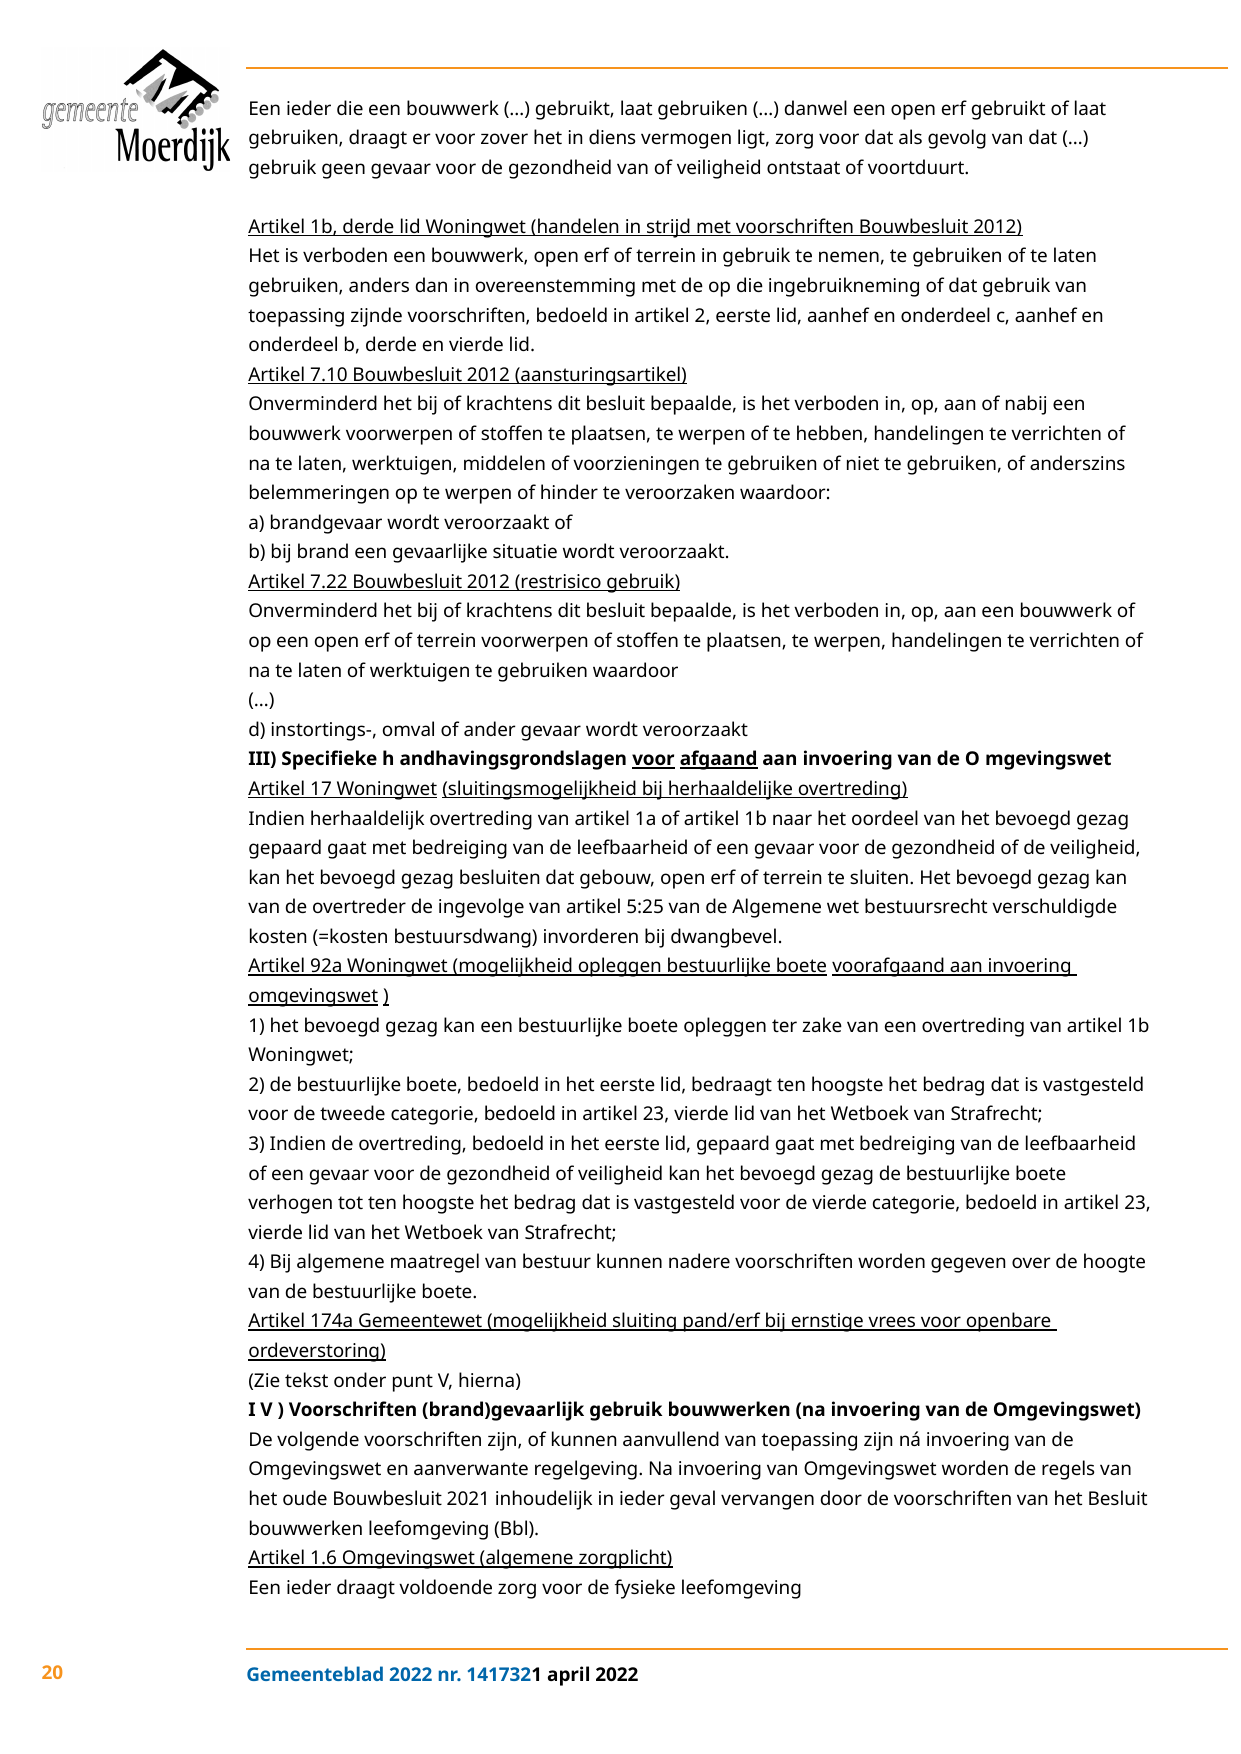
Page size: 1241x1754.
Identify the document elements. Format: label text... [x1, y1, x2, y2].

text Onverminderd het bij of krachtens dit besluit bepaalde, is het verboden in, op, aan of nabij een bouwwerk voorwerpen of stoffen te plaatsen, te werpen of te hebben, handelingen te verrichten of na te laten, werktuigen, middelen of voorzieningen te gebruiken of niet te gebruiken, of anderszins belemmeringen op te werpen of hinder te veroorzaken waardoor: [248, 391, 1152, 505]
text I V ) Voorschriften (brand)gevaarlijk gebruik bouwwerken (na invoering van de Omgevingswet) [248, 1396, 1152, 1422]
text (Zie tekst onder punt V, hierna) [248, 1367, 1152, 1393]
text Artikel 1b, derde lid Woningwet (handelen in strijd met voorschriften Bouwbesluit 2012) [248, 213, 1152, 239]
text d) instortings-, omval of ander gevaar wordt veroorzaakt [248, 716, 1152, 742]
text Het is verboden een bouwwerk, open erf of terrein in gebruik te nemen, te gebruiken of te laten gebruiken, anders dan in overeenstemming met de op die ingebruikneming of dat gebruik van toepassing zijnde voorschriften, bedoeld in artikel 2, eerste lid, aanhef en onderdeel c, aanhef en onderdeel b, derde en vierde lid. [248, 243, 1152, 357]
text Artikel 17 Woningwet (sluitingsmogelijkheid bij herhaaldelijke overtreding) [248, 775, 1152, 801]
text Indien herhaaldelijk overtreding van artikel 1a of artikel 1b naar het oordeel van het bevoegd gezag gepaard gaat met bedreiging van de leefbaarheid of een gevaar voor de gezondheid of de veiligheid, kan het bevoegd gezag besluiten dat gebouw, open erf of terrein te sluiten. Het bevoegd gezag kan van de overtreder de ingevolge van artikel 5:25 van de Algemene wet bestuursrecht verschuldigde kosten (=kosten bestuursdwang) invorderen bij dwangbevel. [248, 805, 1152, 949]
text Artikel 174a Gemeentewet (mogelijkheid sluiting pand/erf bij ernstige vrees voor openbare ordeverstoring) [248, 1308, 1152, 1363]
text Artikel 92a Woningwet (mogelijkheid opleggen bestuurlijke boete voorafgaand aan invoering omgevingswet ) [248, 953, 1152, 1008]
text Artikel 7.10 Bouwbesluit 2012 (aansturingsartikel) [248, 361, 1152, 387]
text (…) [248, 686, 1152, 712]
text 4) Bij algemene maatregel van bestuur kunnen nadere voorschriften worden gegeven over de hoogte van de bestuurlijke boete. [248, 1248, 1152, 1304]
text Artikel 7.22 Bouwbesluit 2012 (restrisico gebruik) [248, 568, 1152, 594]
picture [41, 47, 231, 172]
text 1) het bevoegd gezag kan een bestuurlijke boete opleggen ter zake van een overtreding van artikel 1b Woningwet; [248, 1012, 1152, 1067]
text De volgende voorschriften zijn, of kunnen aanvullend van toepassing zijn ná invoering van de Omgevingswet en aanverwante regelgeving. Na invoering van Omgevingswet worden de regels van het oude Bouwbesluit 2021 inhoudelijk in ieder geval vervangen door de voorschriften van het Besluit bouwwerken leefomgeving (Bbl). [248, 1426, 1152, 1541]
text Onverminderd het bij of krachtens dit besluit bepaalde, is het verboden in, op, aan een bouwwerk of op een open erf of terrein voorwerpen of stoffen te plaatsen, te werpen, handelingen te verrichten of na te laten of werktuigen te gebruiken waardoor [248, 598, 1152, 683]
text III) Specifieke h andhavingsgrondslagen voor afgaand aan invoering van de O mgevingswet [248, 746, 1152, 771]
text b) bij brand een gevaarlijke situatie wordt veroorzaakt. [248, 538, 1152, 564]
text 2) de bestuurlijke boete, bedoeld in het eerste lid, bedraagt ten hoogste het bedrag dat is vastgesteld voor de tweede categorie, bedoeld in artikel 23, vierde lid van het Wetboek van Strafrecht; [248, 1071, 1152, 1126]
text 3) Indien de overtreding, bedoeld in het eerste lid, gepaard gaat met bedreiging van de leefbaarheid of een gevaar voor de gezondheid of veiligheid kan het bevoegd gezag de bestuurlijke boete verhogen tot ten hoogste het bedrag dat is vastgesteld voor de vierde categorie, bedoeld in artikel 23, vierde lid van het Wetboek van Strafrecht; [248, 1130, 1152, 1245]
text Artikel 1.6 Omgevingswet (algemene zorgplicht) [248, 1544, 1152, 1570]
text Een ieder die een bouwwerk (…) gebruikt, laat gebruiken (…) danwel een open erf gebruikt of laat gebruiken, draagt er voor zover het in diens vermogen ligt, zorg voor dat als gevolg van dat (…) gebruik geen gevaar voor de gezondheid van of veiligheid ontstaat of voortduurt. [248, 95, 1152, 180]
text a) brandgevaar wordt veroorzaakt of [248, 509, 1152, 535]
text Een ieder draagt voldoende zorg voor de fysieke leefomgeving [248, 1574, 1152, 1600]
